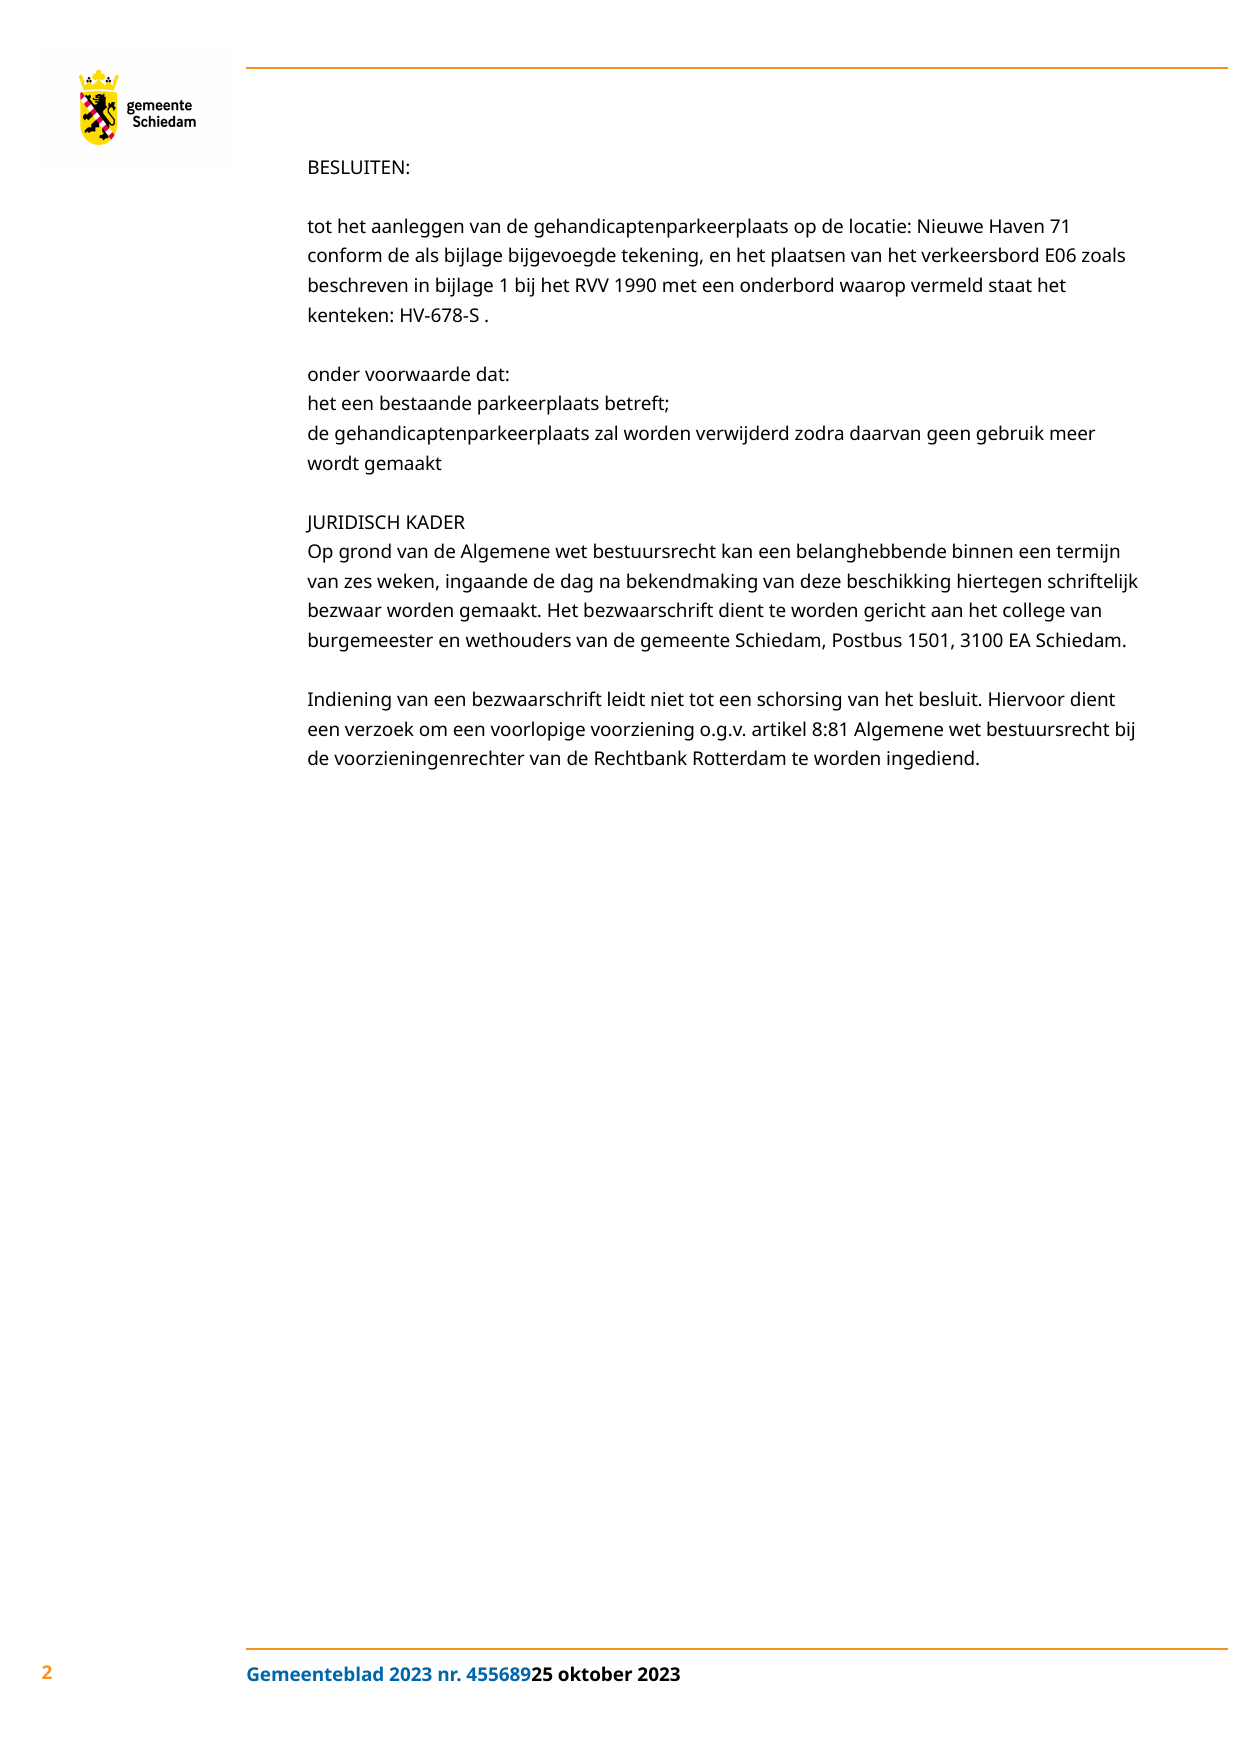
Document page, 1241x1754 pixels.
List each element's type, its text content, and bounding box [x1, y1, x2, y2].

list Indiening van een bezwaarschrift leidt niet tot een schorsing van het besluit. Hiervoor dient een verzoek om een voorlopige voorziening o.g.v. artikel 8:81 Algemene wet bestuursrecht bij de voorzieningenrechter van de Rechtbank Rotterdam te worden ingediend. [248, 686, 1152, 771]
list onder voorwaarde dat: [248, 361, 1152, 387]
list het een bestaande parkeerplaats betreft; [248, 391, 1152, 416]
list Op grond van de Algemene wet bestuursrecht kan een belanghebbende binnen een termijn van zes weken, ingaande de dag na bekendmaking van deze beschikking hiertegen schriftelijk bezwaar worden gemaakt. Het bezwaarschrift dient te worden gericht aan het college van burgemeester en wethouders van de gemeente Schiedam, Postbus 1501, 3100 EA Schiedam. [248, 538, 1152, 653]
picture [41, 47, 231, 172]
list JURIDISCH KADER [248, 509, 1152, 535]
list BESLUITEN: [248, 154, 1152, 180]
list de gehandicaptenparkeerplaats zal worden verwijderd zodra daarvan geen gebruik meer wordt gemaakt [248, 420, 1152, 476]
list tot het aanleggen van de gehandicaptenparkeerplaats op de locatie: Nieuwe Haven 71 conform de als bijlage bijgevoegde tekening, en het plaatsen van het verkeersbord E06 zoals beschreven in bijlage 1 bij het RVV 1990 met een onderbord waarop vermeld staat het kenteken: HV-678-S . [248, 213, 1152, 328]
